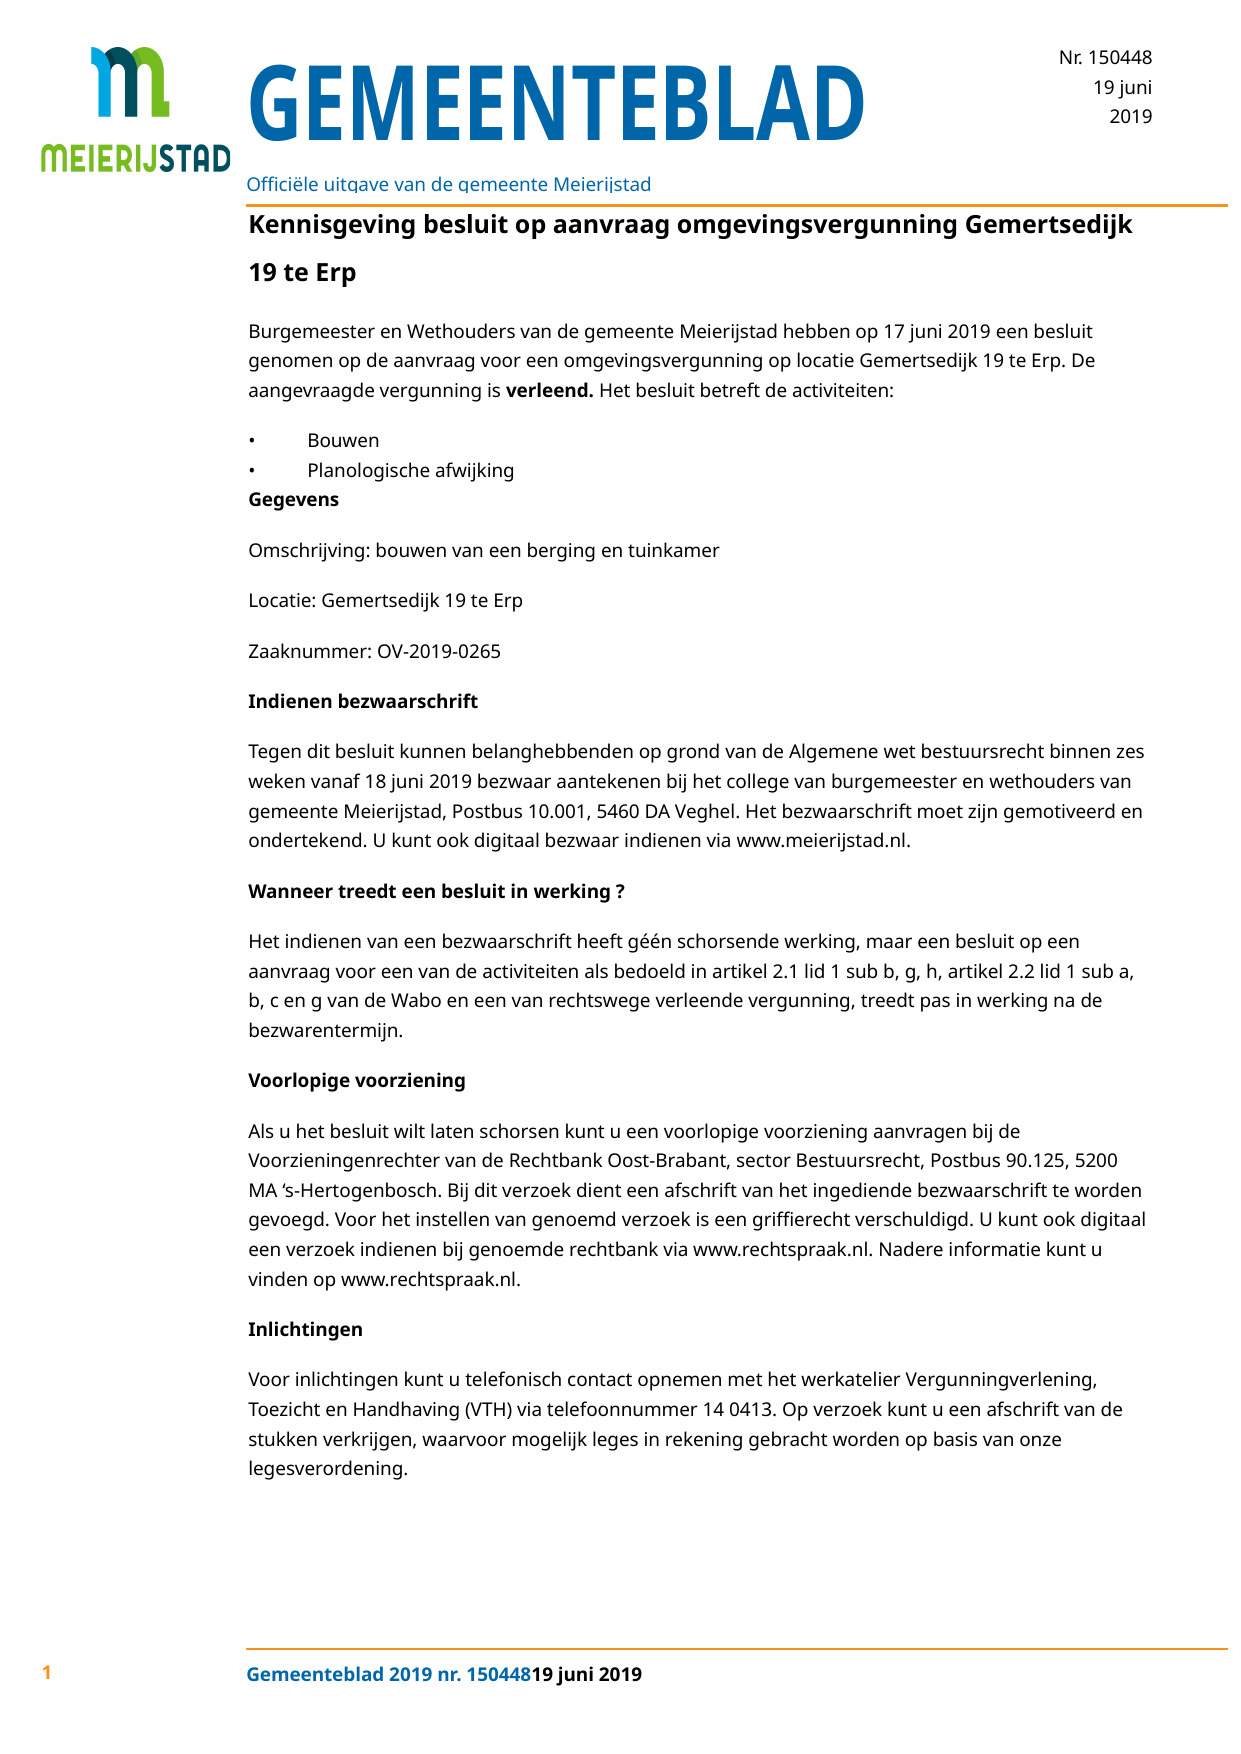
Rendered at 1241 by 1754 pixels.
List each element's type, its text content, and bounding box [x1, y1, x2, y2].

text Als u het besluit wilt laten schorsen kunt u een voorlopige voorziening aanvragen bij de Voorzieningenrechter van de Rechtbank Oost-Brabant, sector Bestuursrecht, Postbus 90.125, 5200 MA ‘s-Hertogenbosch. Bij dit verzoek dient een afschrift van het ingediende bezwaarschrift te worden gevoegd. Voor het instellen van genoemd verzoek is een griffierecht verschuldigd. U kunt ook digitaal een verzoek indienen bij genoemde rechtbank via www.rechtspraak.nl. Nadere informatie kunt u vinden op www.rechtspraak.nl. [248, 1118, 1152, 1292]
text Gegevens [248, 487, 1152, 512]
text Omschrijving: bouwen van een berging en tuinkamer [248, 537, 1152, 563]
text Wanneer treedt een besluit in werking ? [248, 878, 1152, 904]
text Indienen bezwaarschrift [248, 688, 1152, 714]
text Voor inlichtingen kunt u telefonisch contact opnemen met het werkatelier Vergunningverlening, Toezicht en Handhaving (VTH) via telefoonnummer 14 0413. Op verzoek kunt u een afschrift van de stukken verkrijgen, waarvoor mogelijk leges in rekening gebracht worden op basis van onze legesverordening. [248, 1367, 1152, 1481]
text Locatie: Gemertsedijk 19 te Erp [248, 587, 1152, 613]
text Kennisgeving besluit op aanvraag omgevingsvergunning Gemertsedijk 19 te Erp [248, 207, 1152, 288]
text Inlichtingen [248, 1316, 1152, 1342]
text Burgemeester en Wethouders van de gemeente Meierijstad hebben op 17 juni 2019 een besluit genomen op de aanvraag voor een omgevingsvergunning op locatie Gemertsedijk 19 te Erp. De aangevraagde vergunning is verleend. Het besluit betreft de activiteiten: [248, 318, 1152, 403]
picture [41, 47, 231, 172]
text Tegen dit besluit kunnen belanghebbenden op grond van de Algemene wet bestuursrecht binnen zes weken vanaf 18 juni 2019 bezwaar aantekenen bij het college van burgemeester en wethouders van gemeente Meierijstad, Postbus 10.001, 5460 DA Veghel. Het bezwaarschrift moet zijn gemotiveerd en ondertekend. U kunt ook digitaal bezwaar indienen via www.meierijstad.nl. [248, 739, 1152, 853]
text Het indienen van een bezwaarschrift heeft géén schorsende werking, maar een besluit op een aanvraag voor een van de activiteiten als bedoeld in artikel 2.1 lid 1 sub b, g, h, artikel 2.2 lid 1 sub a, b, c en g van de Wabo en een van rechtswege verleende vergunning, treedt pas in werking na de bezwarentermijn. [248, 928, 1152, 1043]
text Zaaknummer: OV-2019-0265 [248, 638, 1152, 664]
text Voorlopige voorziening [248, 1067, 1152, 1093]
list Bouwen [248, 427, 1152, 453]
list Planologische afwijking [248, 457, 1152, 483]
